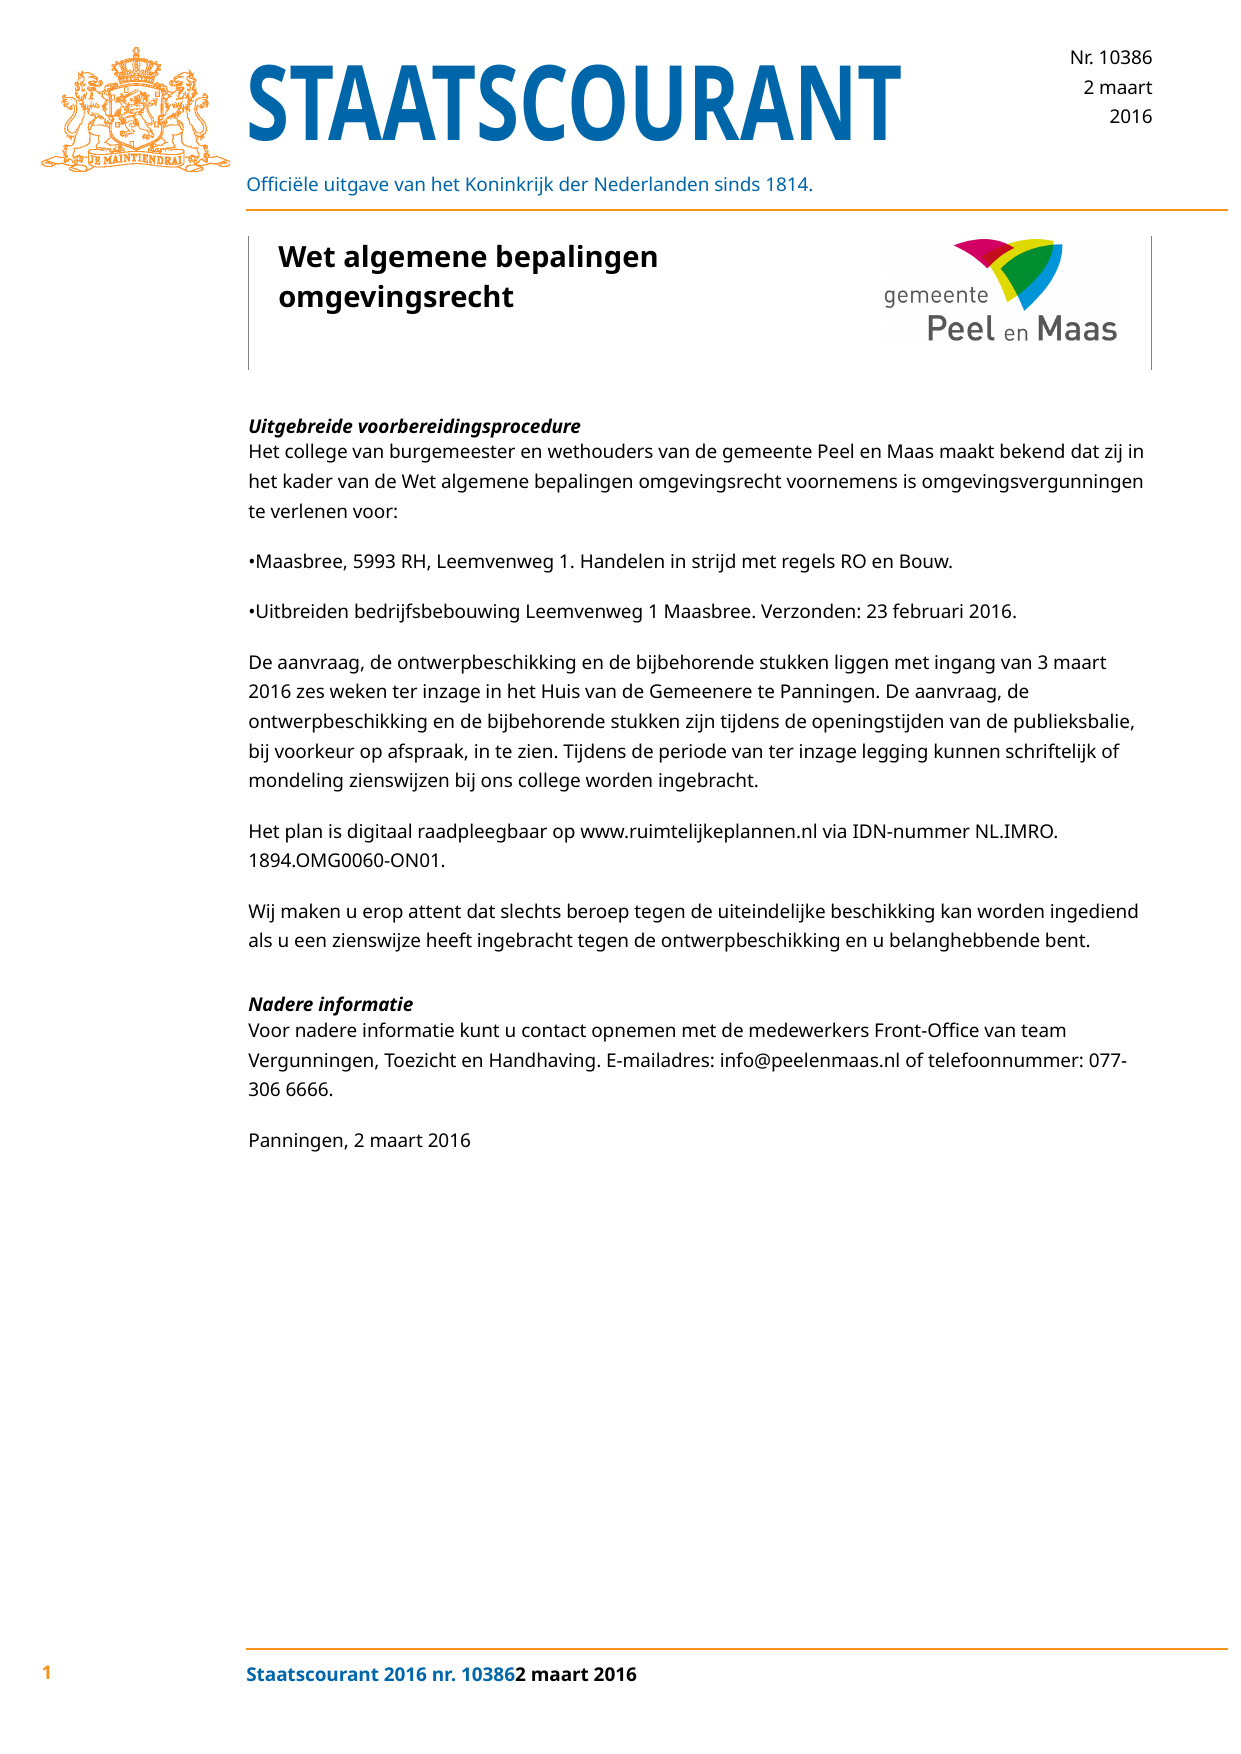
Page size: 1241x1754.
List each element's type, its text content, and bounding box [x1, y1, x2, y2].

text Voor nadere informatie kunt u contact opnemen met de medewerkers Front-Office van team Vergunningen, Toezicht en Handhaving. E-mailadres: info@peelenmaas.nl of telefoonnummer: 077- 306 6666. [248, 1017, 1152, 1102]
text •Maasbree, 5993 RH, Leemvenweg 1. Handelen in strijd met regels RO en Bouw. [248, 548, 1152, 574]
picture [41, 47, 231, 172]
text Panningen, 2 maart 2016 [248, 1127, 1152, 1152]
text Het plan is digitaal raadpleegbaar op www.ruimtelijkeplannen.nl via IDN-nummer NL.IMRO. 1894.OMG0060-ON01. [248, 818, 1152, 873]
text Uitgebreide voorbereidingsprocedure [248, 413, 1152, 439]
text Wij maken u erop attent dat slechts beroep tegen de uiteindelijke beschikking kan worden ingediend als u een zienswijze heeft ingebracht tegen de ontwerpbeschikking en u belanghebbende bent. [248, 898, 1152, 953]
text Nadere informatie [248, 991, 1152, 1017]
text •Uitbreiden bedrijfsbebouwing Leemvenweg 1 Maasbree. Verzonden: 23 februari 2016. [248, 599, 1152, 624]
text Het college van burgemeester en wethouders van de gemeente Peel en Maas maakt bekend dat zij in het kader van de Wet algemene bepalingen omgevingsrecht voornemens is omgevingsvergunningen te verlenen voor: [248, 439, 1152, 524]
table_header Wet algemene bepalingen omgevingsrecht [249, 236, 850, 370]
text De aanvraag, de ontwerpbeschikking en de bijbehorende stukken liggen met ingang van 3 maart 2016 zes weken ter inzage in het Huis van de Gemeenere te Panningen. De aanvraag, de ontwerpbeschikking en de bijbehorende stukken zijn tijdens de openingstijden van de publieksbalie, bij voorkeur op afspraak, in te zien. Tijdens de periode van ter inzage legging kunnen schriftelijk of mondeling zienswijzen bij ons college worden ingebracht. [248, 649, 1152, 793]
table_header [850, 236, 1151, 370]
picture [882, 236, 1119, 345]
